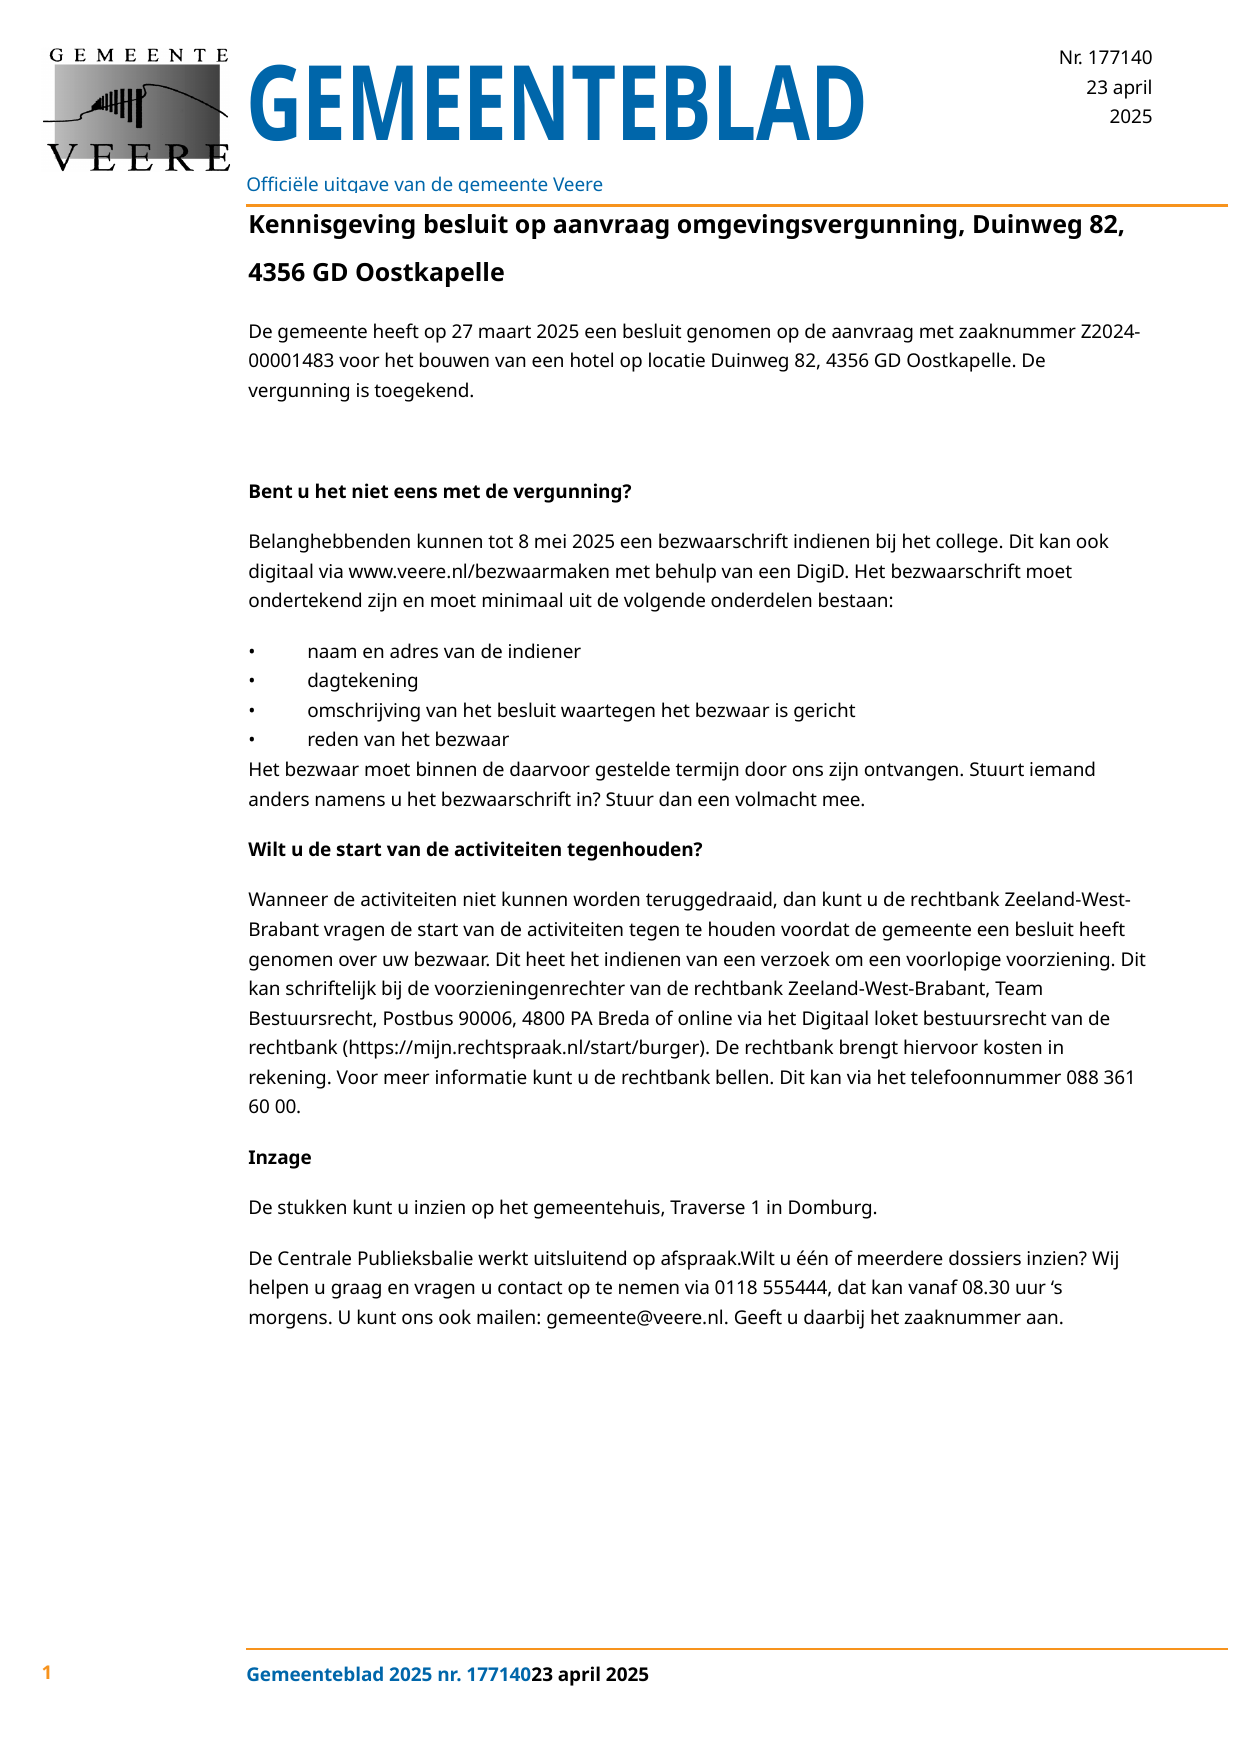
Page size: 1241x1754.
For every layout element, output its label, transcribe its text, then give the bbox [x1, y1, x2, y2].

text Bent u het niet eens met de vergunning? [248, 478, 1152, 504]
list dagtekening [248, 667, 1152, 693]
list reden van het bezwaar [248, 727, 1152, 752]
text Kennisgeving besluit op aanvraag omgevingsvergunning, Duinweg 82, 4356 GD Oostkapelle [248, 207, 1152, 288]
text Het bezwaar moet binnen de daarvoor gestelde termijn door ons zijn ontvangen. Stuurt iemand anders namens u het bezwaarschrift in? Stuur dan een volmacht mee. [248, 756, 1152, 812]
text De gemeente heeft op 27 maart 2025 een besluit genomen op de aanvraag met zaaknummer Z2024-00001483 voor het bouwen van een hotel op locatie Duinweg 82, 4356 GD Oostkapelle. De vergunning is toegekend. [248, 318, 1152, 403]
list naam en adres van de indiener [248, 638, 1152, 664]
text Inzage [248, 1144, 1152, 1170]
text De Centrale Publieksbalie werkt uitsluitend op afspraak.Wilt u één of meerdere dossiers inzien? Wij helpen u graag en vragen u contact op te nemen via 0118 555444, dat kan vanaf 08.30 uur ‘s morgens. U kunt ons ook mailen: gemeente@veere.nl. Geeft u daarbij het zaaknummer aan. [248, 1245, 1152, 1330]
list omschrijving van het besluit waartegen het bezwaar is gericht [248, 697, 1152, 723]
text Belanghebbenden kunnen tot 8 mei 2025 een bezwaarschrift indienen bij het college. Dit kan ook digitaal via www.veere.nl/bezwaarmaken met behulp van een DigiD. Het bezwaarschrift moet ondertekend zijn en moet minimaal uit de volgende onderdelen bestaan: [248, 528, 1152, 613]
text Wilt u de start van de activiteiten tegenhouden? [248, 836, 1152, 862]
picture [41, 47, 231, 172]
text Wanneer de activiteiten niet kunnen worden teruggedraaid, dan kunt u de rechtbank Zeeland-West-Brabant vragen de start van de activiteiten tegen te houden voordat de gemeente een besluit heeft genomen over uw bezwaar. Dit heet het indienen van een verzoek om een voorlopige voorziening. Dit kan schriftelijk bij de voorzieningenrechter van de rechtbank Zeeland-West-Brabant, Team Bestuursrecht, Postbus 90006, 4800 PA Breda of online via het Digitaal loket bestuursrecht van de rechtbank (https://mijn.rechtspraak.nl/start/burger). De rechtbank brengt hiervoor kosten in rekening. Voor meer informatie kunt u de rechtbank bellen. Dit kan via het telefoonnummer 088 361 60 00. [248, 887, 1152, 1119]
text De stukken kunt u inzien op het gemeentehuis, Traverse 1 in Domburg. [248, 1194, 1152, 1220]
